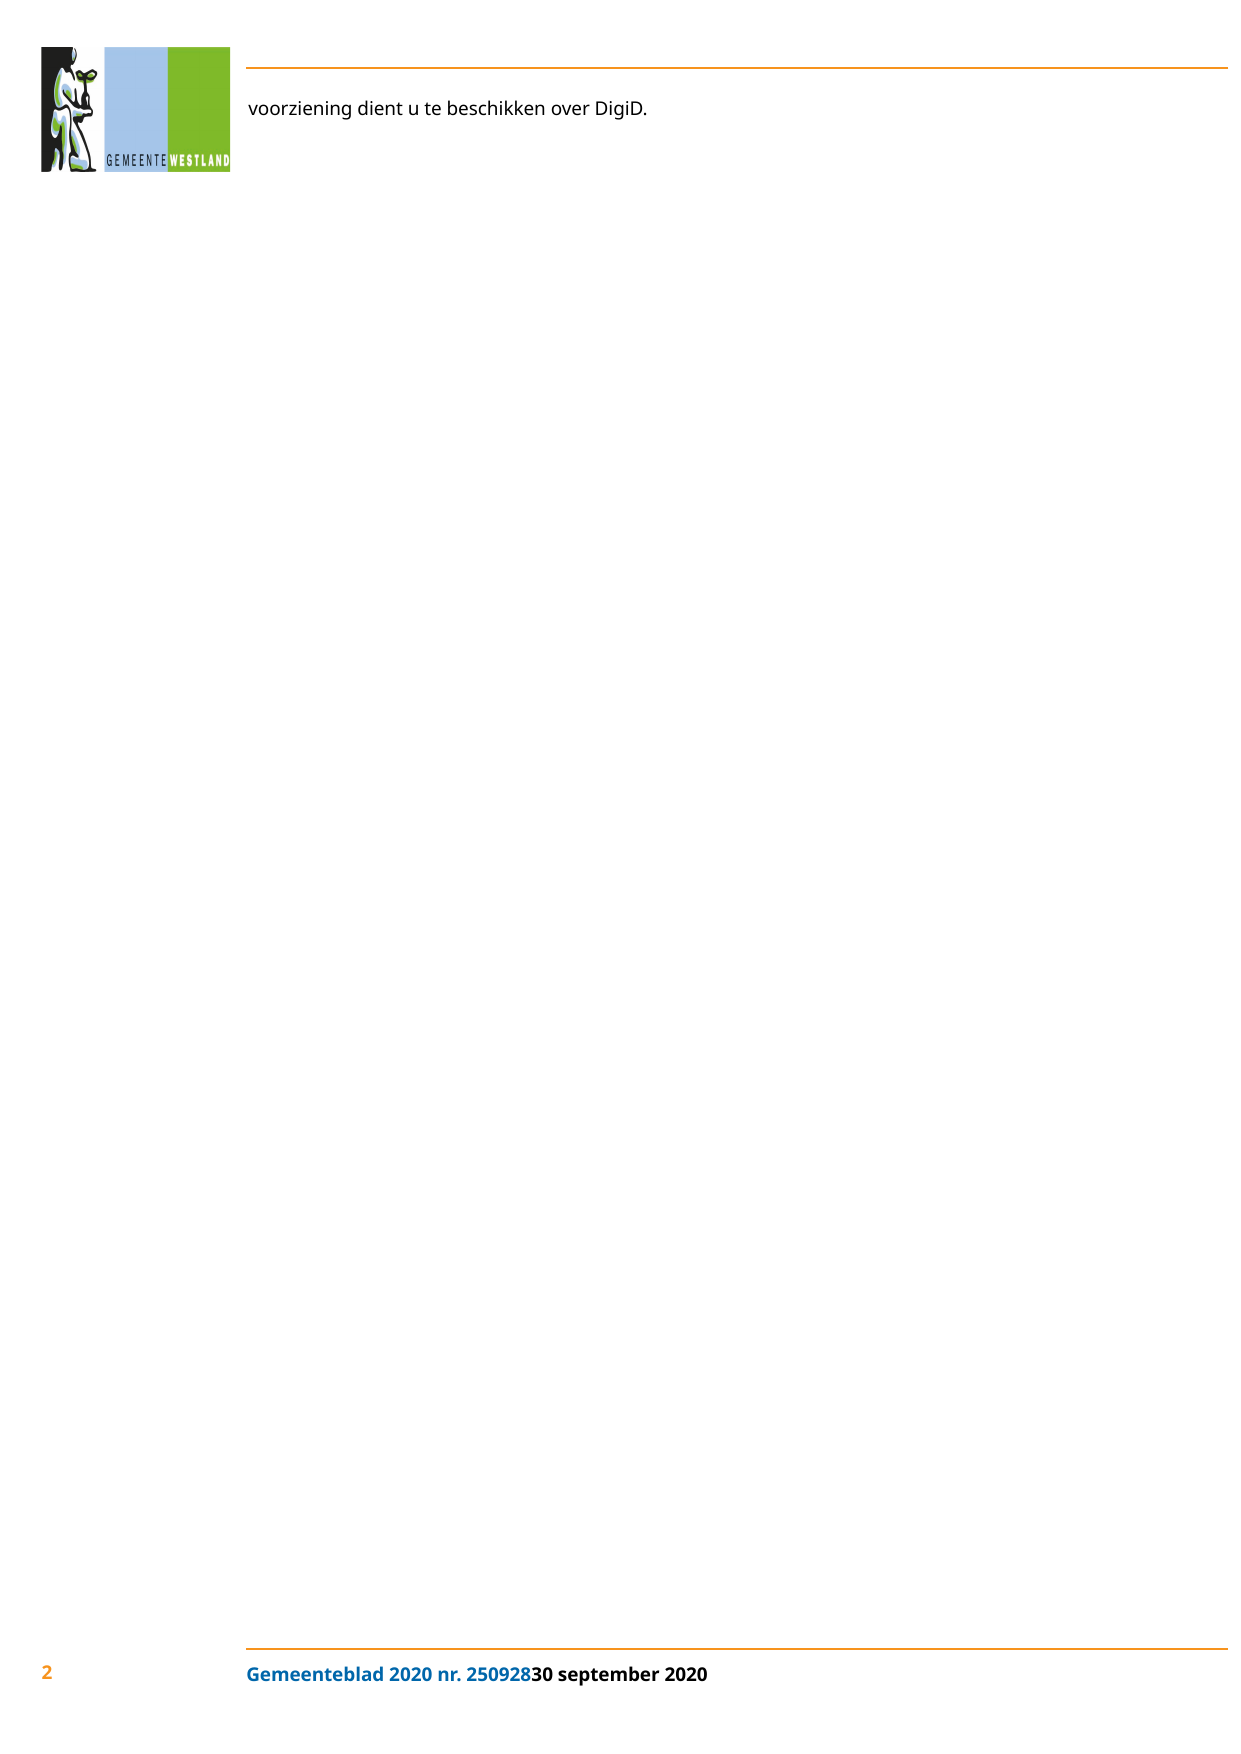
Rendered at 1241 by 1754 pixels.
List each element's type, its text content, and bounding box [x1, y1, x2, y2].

text voorziening dient u te beschikken over DigiD. [248, 95, 1152, 121]
picture [41, 47, 231, 172]
